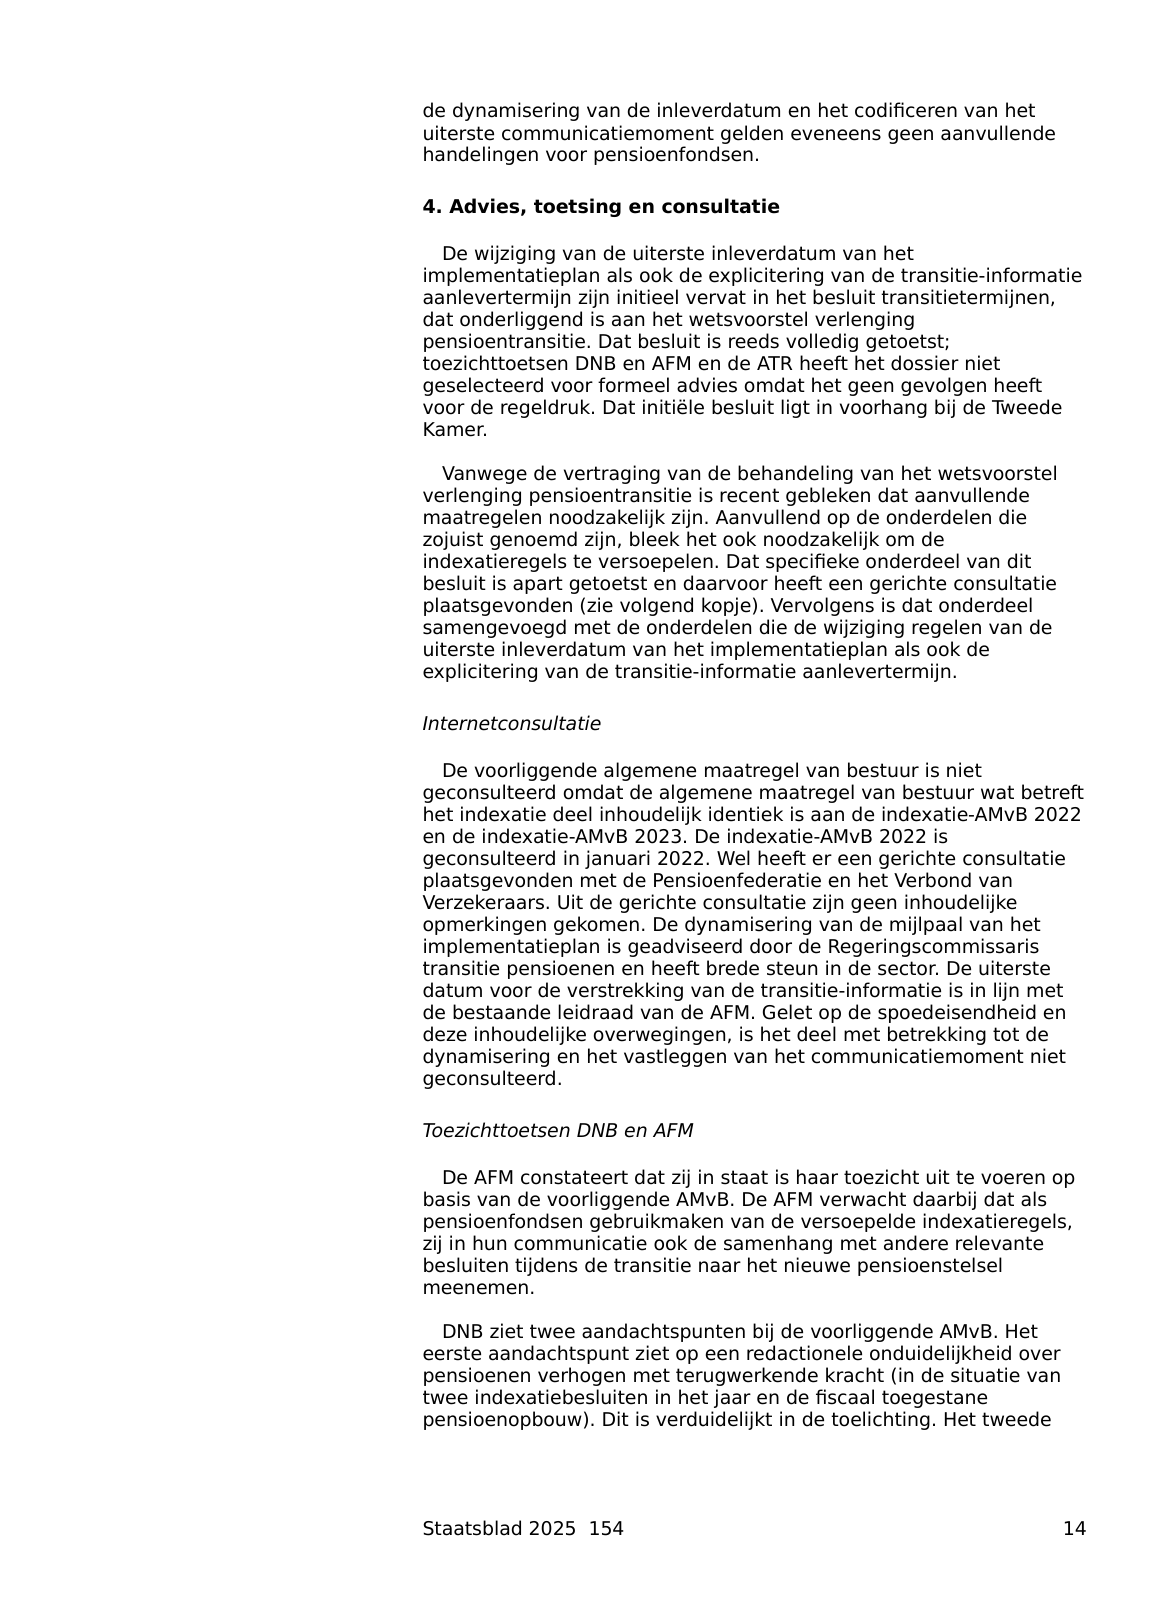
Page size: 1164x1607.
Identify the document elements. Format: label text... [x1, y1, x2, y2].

subtitle Internetconsultatie [422, 713, 1087, 735]
subtitle 4. Advies, toetsing en consultatie [422, 196, 1087, 218]
text De voorliggende algemene maatregel van bestuur is niet geconsulteerd omdat de algemene maatregel van bestuur wat betreft het indexatie deel inhoudelijk identiek is aan de indexatie-AMvB 2022 en de indexatie-AMvB 2023. De indexatie-AMvB 2022 is geconsulteerd in januari 2022. Wel heeft er een gerichte consultatie plaatsgevonden met de Pensioenfederatie en het Verbond van Verzekeraars. Uit de gerichte consultatie zijn geen inhoudelijke opmerkingen gekomen. De dynamisering van de mijlpaal van het implementatieplan is geadviseerd door de Regeringscommissaris transitie pensioenen en heeft brede steun in de sector. De uiterste datum voor de verstrekking van de transitie-informatie is in lijn met de bestaande leidraad van de AFM. Gelet op de spoedeisendheid en deze inhoudelijke overwegingen, is het deel met betrekking tot de dynamisering en het vastleggen van het communicatiemoment niet geconsulteerd. [422, 760, 1087, 1090]
text Vanwege de vertraging van de behandeling van het wetsvoorstel verlenging pensioentransitie is recent gebleken dat aanvullende maatregelen noodzakelijk zijn. Aanvullend op de onderdelen die zojuist genoemd zijn, bleek het ook noodzakelijk om de indexatieregels te versoepelen. Dat specifieke onderdeel van dit besluit is apart getoetst en daarvoor heeft een gerichte consultatie plaatsgevonden (zie volgend kopje). Vervolgens is dat onderdeel samengevoegd met de onderdelen die de wijziging regelen van de uiterste inleverdatum van het implementatieplan als ook de explicitering van de transitie-informatie aanlevertermijn. [422, 463, 1087, 683]
text DNB ziet twee aandachtspunten bij de voorliggende AMvB. Het eerste aandachtspunt ziet op een redactionele onduidelijkheid over pensioenen verhogen met terugwerkende kracht (in de situatie van twee indexatiebesluiten in het jaar en de fiscaal toegestane pensioenopbouw). Dit is verduidelijkt in de toelichting. Het tweede [422, 1321, 1087, 1431]
text de dynamisering van de inleverdatum en het codificeren van het uiterste communicatiemoment gelden eveneens geen aanvullende handelingen voor pensioenfondsen. [422, 100, 1087, 166]
text De AFM constateert dat zij in staat is haar toezicht uit te voeren op basis van de voorliggende AMvB. De AFM verwacht daarbij dat als pensioenfondsen gebruikmaken van de versoepelde indexatieregels, zij in hun communicatie ook de samenhang met andere relevante besluiten tijdens de transitie naar het nieuwe pensioenstelsel meenemen. [422, 1167, 1087, 1299]
subtitle Toezichttoetsen DNB en AFM [422, 1120, 1087, 1142]
text De wijziging van de uiterste inleverdatum van het implementatieplan als ook de explicitering van de transitie-informatie aanlevertermijn zijn initieel vervat in het besluit transitietermijnen, dat onderliggend is aan het wetsvoorstel verlenging pensioentransitie. Dat besluit is reeds volledig getoetst; toezichttoetsen DNB en AFM en de ATR heeft het dossier niet geselecteerd voor formeel advies omdat het geen gevolgen heeft voor de regeldruk. Dat initiële besluit ligt in voorhang bij de Tweede Kamer. [422, 243, 1087, 441]
